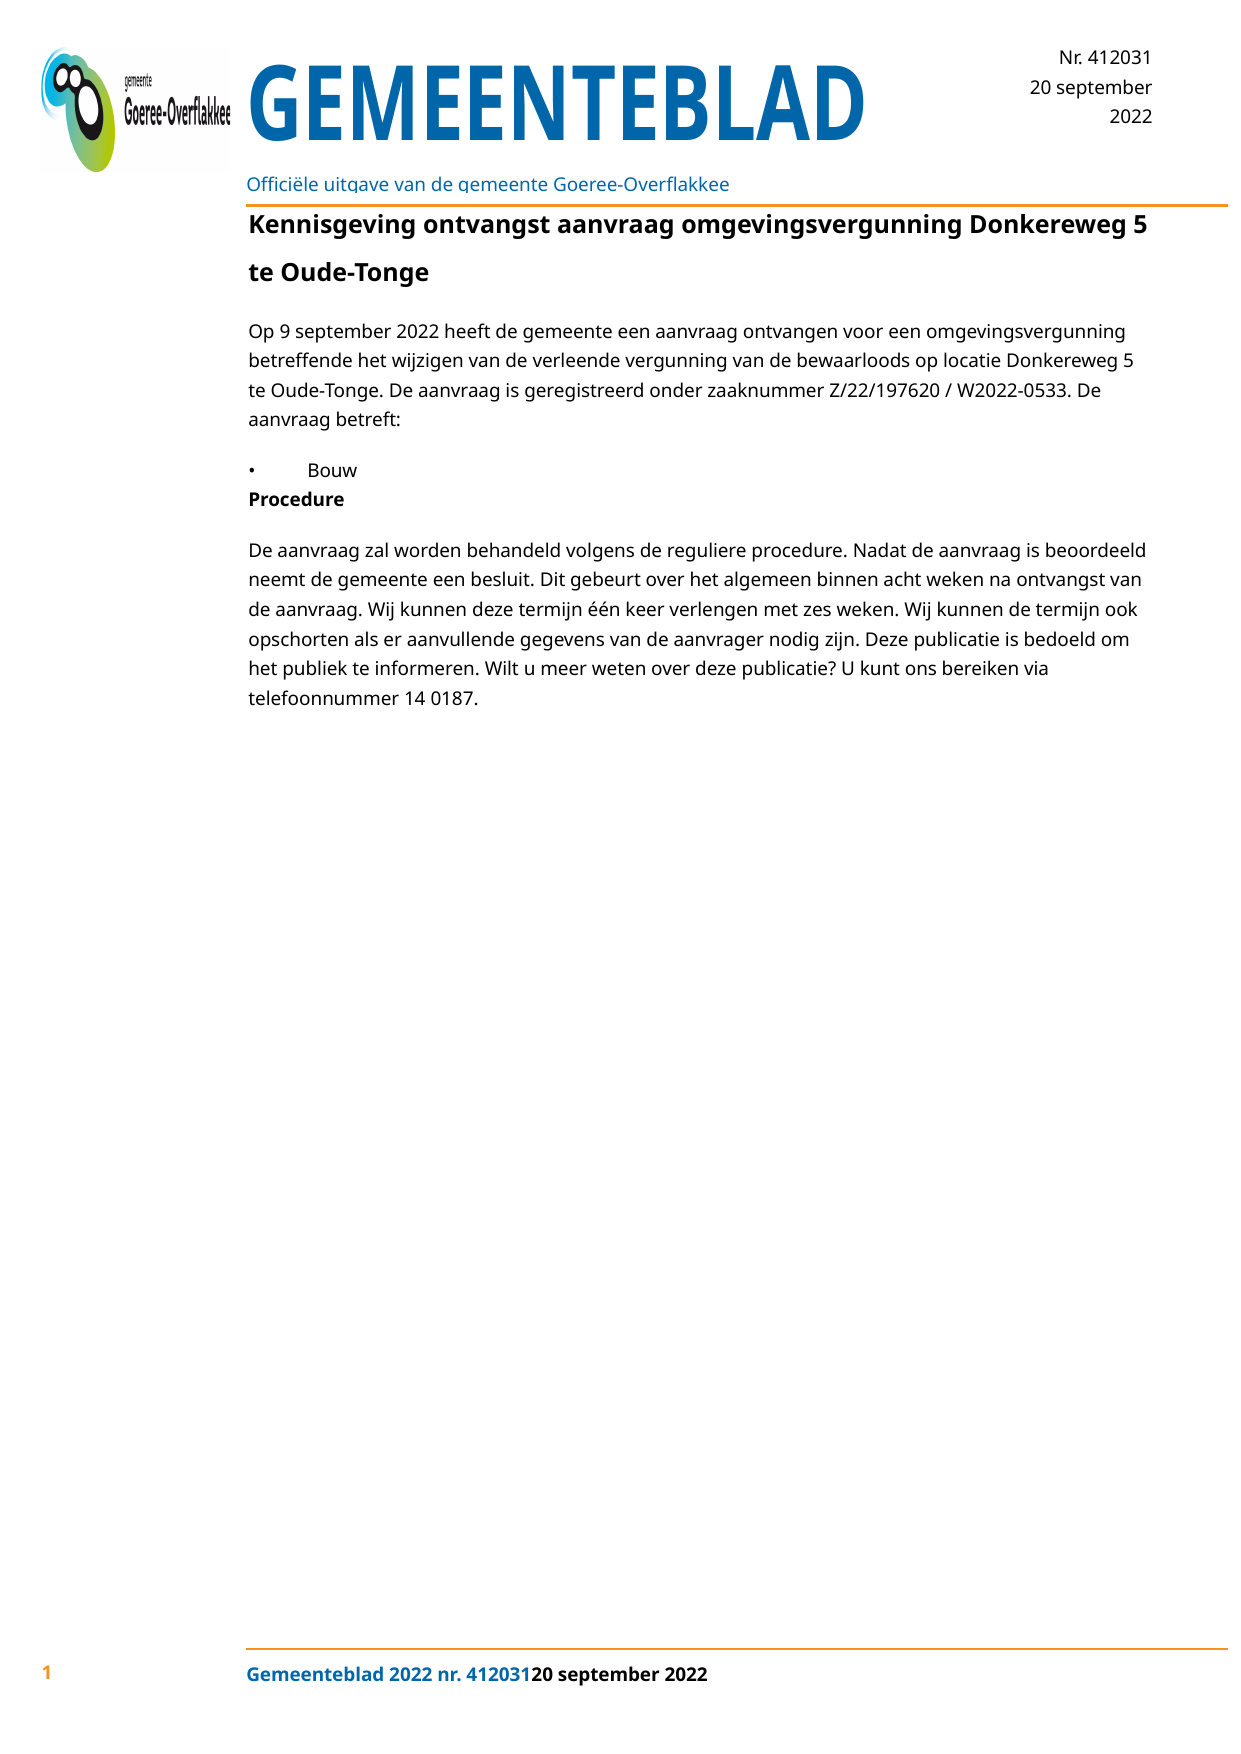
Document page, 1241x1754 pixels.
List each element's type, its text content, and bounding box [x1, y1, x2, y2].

picture [41, 47, 231, 172]
text Procedure [248, 487, 1152, 512]
text Kennisgeving ontvangst aanvraag omgevingsvergunning Donkereweg 5 te Oude-Tonge [248, 207, 1152, 288]
text De aanvraag zal worden behandeld volgens de reguliere procedure. Nadat de aanvraag is beoordeeld neemt de gemeente een besluit. Dit gebeurt over het algemeen binnen acht weken na ontvangst van de aanvraag. Wij kunnen deze termijn één keer verlengen met zes weken. Wij kunnen de termijn ook opschorten als er aanvullende gegevens van de aanvrager nodig zijn. Deze publicatie is bedoeld om het publiek te informeren. Wilt u meer weten over deze publicatie? U kunt ons bereiken via telefoonnummer 14 0187. [248, 537, 1152, 711]
list Bouw [248, 457, 1152, 483]
text Op 9 september 2022 heeft de gemeente een aanvraag ontvangen voor een omgevingsvergunning betreffende het wijzigen van de verleende vergunning van de bewaarloods op locatie Donkereweg 5 te Oude-Tonge. De aanvraag is geregistreerd onder zaaknummer Z/22/197620 / W2022-0533. De aanvraag betreft: [248, 318, 1152, 432]
